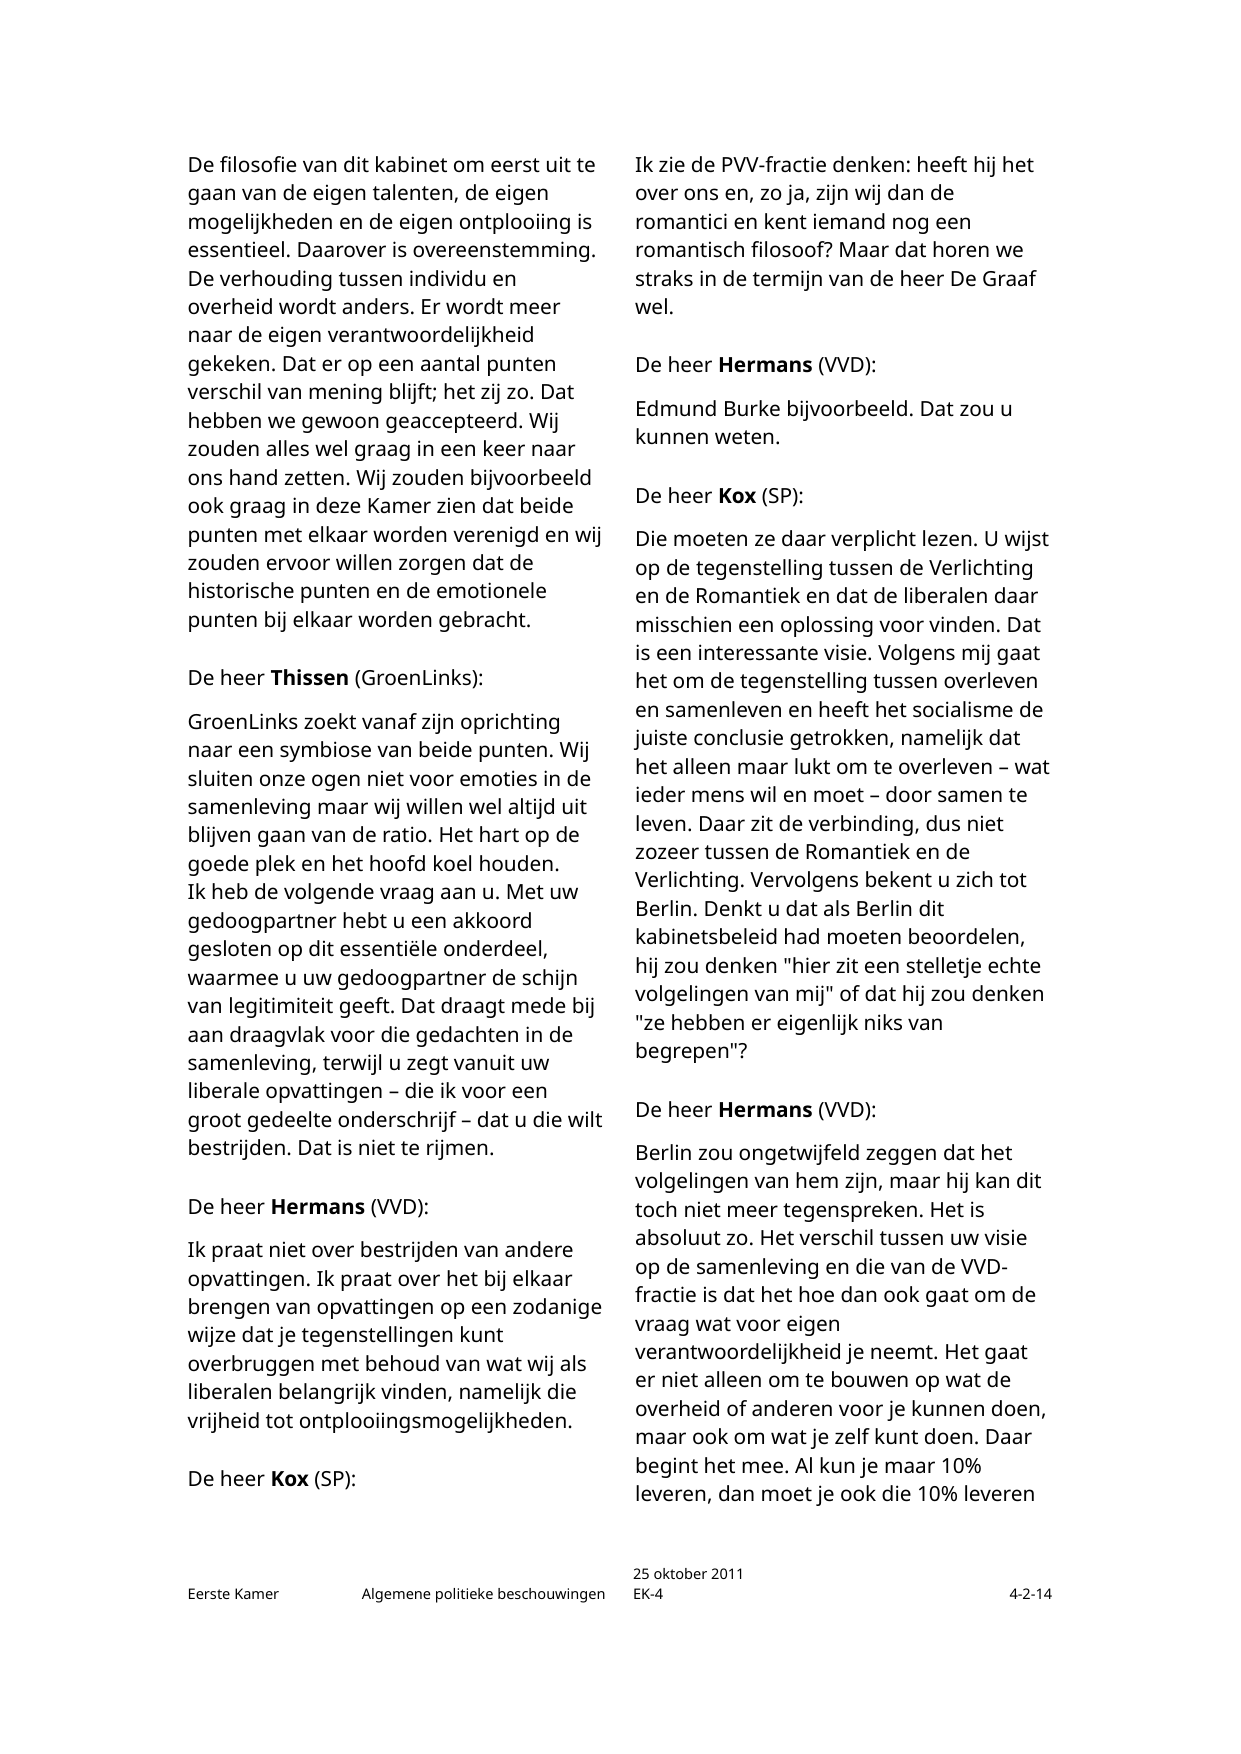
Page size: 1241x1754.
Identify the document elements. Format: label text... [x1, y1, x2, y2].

text Edmund Burke bijvoorbeeld. Dat zou u kunnen weten. [635, 394, 1053, 451]
text Die moeten ze daar verplicht lezen. U wijst op de tegenstelling tussen de Verlichting en de Romantiek en dat de liberalen daar misschien een oplossing voor vinden. Dat is een interessante visie. Volgens mij gaat het om de tegenstelling tussen overleven en samenleven en heeft het socialisme de juiste conclusie getrokken, namelijk dat het alleen maar lukt om te overleven – wat ieder mens wil en moet – door samen te leven. Daar zit de verbinding, dus niet zozeer tussen de Romantiek en de Verlichting. Vervolgens bekent u zich tot Berlin. Denkt u dat als Berlin dit kabinetsbeleid had moeten beoordelen, hij zou denken "hier zit een stelletje echte volgelingen van mij" of dat hij zou denken "ze hebben er eigenlijk niks van begrepen"? [635, 524, 1053, 1065]
text De heer Hermans (VVD): [635, 351, 1053, 379]
text Berlin zou ongetwijfeld zeggen dat het volgelingen van hem zijn, maar hij kan dit toch niet meer tegenspreken. Het is absoluut zo. Het verschil tussen uw visie op de samenleving en die van de VVD-fractie is dat het hoe dan ook gaat om de vraag wat voor eigen verantwoordelijkheid je neemt. Het gaat er niet alleen om te bouwen op wat de overheid of anderen voor je kunnen doen, maar ook om wat je zelf kunt doen. Daar begint het mee. Al kun je maar 10% leveren, dan moet je ook die 10% leveren [635, 1138, 1053, 1508]
text De heer Hermans (VVD): [635, 1095, 1053, 1123]
text De heer Hermans (VVD): [187, 1192, 605, 1220]
text Ik praat niet over bestrijden van andere opvattingen. Ik praat over het bij elkaar brengen van opvattingen op een zodanige wijze dat je tegenstellingen kunt overbruggen met behoud van wat wij als liberalen belangrijk vinden, namelijk die vrijheid tot ontplooiingsmogelijkheden. [187, 1235, 605, 1434]
text De filosofie van dit kabinet om eerst uit te gaan van de eigen talenten, de eigen mogelijkheden en de eigen ontplooiing is essentieel. Daarover is overeenstemming. De verhouding tussen individu en overheid wordt anders. Er wordt meer naar de eigen verantwoordelijkheid gekeken. Dat er op een aantal punten verschil van mening blijft; het zij zo. Dat hebben we gewoon geaccepteerd. Wij zouden alles wel graag in een keer naar ons hand zetten. Wij zouden bijvoorbeeld ook graag in deze Kamer zien dat beide punten met elkaar worden verenigd en wij zouden ervoor willen zorgen dat de historische punten en de emotionele punten bij elkaar worden gebracht. [187, 150, 605, 633]
text Ik zie de PVV-fractie denken: heeft hij het over ons en, zo ja, zijn wij dan de romantici en kent iemand nog een romantisch filosoof? Maar dat horen we straks in de termijn van de heer De Graaf wel. [635, 150, 1053, 321]
text De heer Kox (SP): [187, 1464, 605, 1493]
text Ik heb de volgende vraag aan u. Met uw gedoogpartner hebt u een akkoord gesloten op dit essentiële onderdeel, waarmee u uw gedoogpartner de schijn van legitimiteit geeft. Dat draagt mede bij aan draagvlak voor die gedachten in de samenleving, terwijl u zegt vanuit uw liberale opvattingen – die ik voor een groot gedeelte onderschrijf – dat u die wilt bestrijden. Dat is niet te rijmen. [187, 877, 605, 1162]
text De heer Thissen (GroenLinks): [187, 663, 605, 692]
text GroenLinks zoekt vanaf zijn oprichting naar een symbiose van beide punten. Wij sluiten onze ogen niet voor emoties in de samenleving maar wij willen wel altijd uit blijven gaan van de ratio. Het hart op de goede plek en het hoofd koel houden. [187, 707, 605, 877]
text De heer Kox (SP): [635, 481, 1053, 509]
